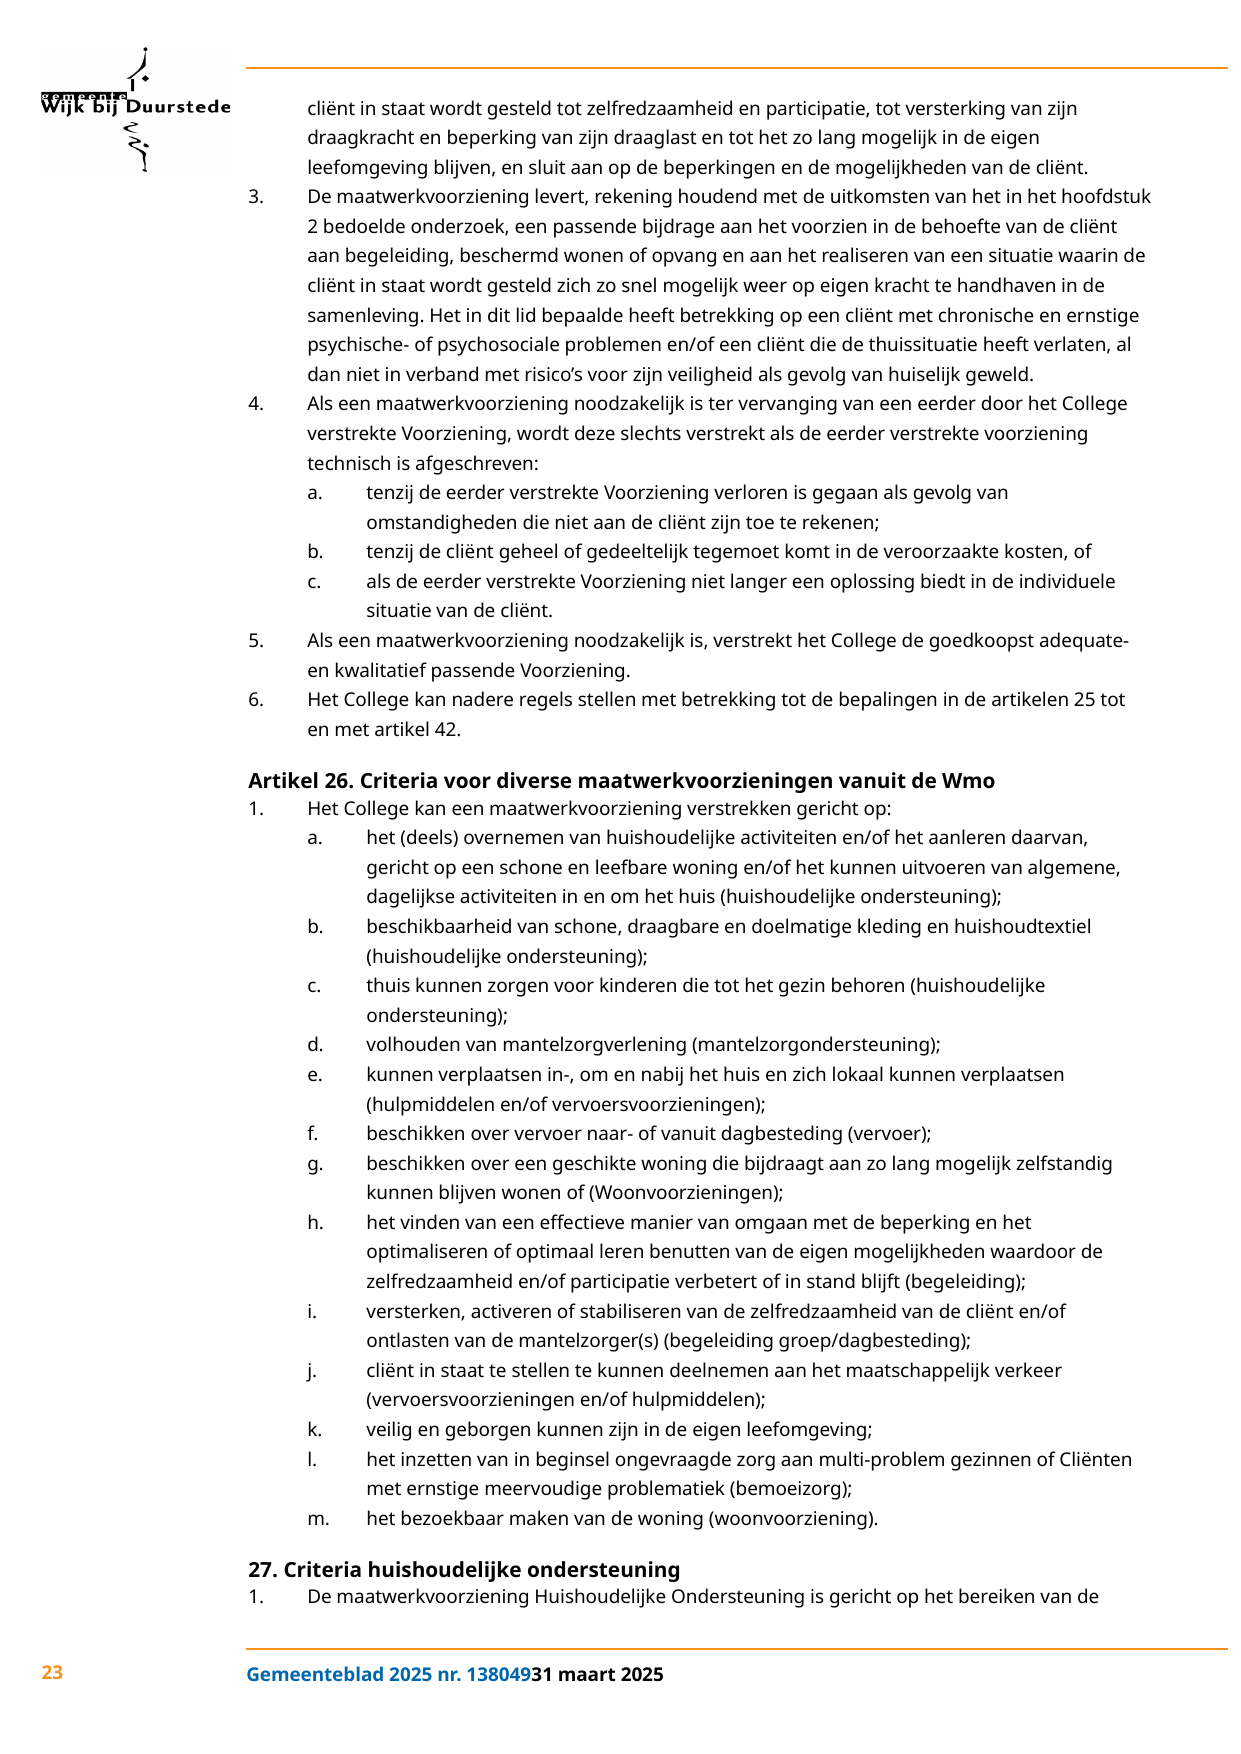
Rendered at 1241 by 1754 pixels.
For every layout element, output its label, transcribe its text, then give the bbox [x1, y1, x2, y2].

list beschikbaarheid van schone, draagbare en doelmatige kleding en huishoudtextiel (huishoudelijke ondersteuning); [307, 913, 1152, 968]
list kunnen verplaatsen in-, om en nabij het huis en zich lokaal kunnen verplaatsen (hulpmiddelen en/of vervoersvoorzieningen); [307, 1061, 1152, 1116]
list tenzij de cliënt geheel of gedeeltelijk tegemoet komt in de veroorzaakte kosten, of [307, 538, 1152, 564]
list De maatwerkvoorziening Huishoudelijke Ondersteuning is gericht op het bereiken van de [248, 1584, 1152, 1609]
list Als een maatwerkvoorziening noodzakelijk is, verstrekt het College de goedkoopst adequate- en kwalitatief passende Voorziening. [248, 627, 1152, 683]
list tenzij de eerder verstrekte Voorziening verloren is gegaan als gevolg van omstandigheden die niet aan de cliënt zijn toe te rekenen; [307, 479, 1152, 535]
text Artikel 26. Criteria voor diverse maatwerkvoorzieningen vanuit de Wmo [248, 766, 1152, 795]
list het bezoekbaar maken van de woning (woonvoorziening). [307, 1505, 1152, 1531]
list het vinden van een effectieve manier van omgaan met de beperking en het optimaliseren of optimaal leren benutten van de eigen mogelijkheden waardoor de zelfredzaamheid en/of participatie verbetert of in stand blijft (begeleiding); [307, 1209, 1152, 1294]
list als de eerder verstrekte Voorziening niet langer een oplossing biedt in de individuele situatie van de cliënt. [307, 568, 1152, 623]
list Als een maatwerkvoorziening noodzakelijk is ter vervanging van een eerder door het College verstrekte Voorziening, wordt deze slechts verstrekt als de eerder verstrekte voorziening technisch is afgeschreven: [248, 391, 1152, 476]
text 27. Criteria huishoudelijke ondersteuning [248, 1555, 1152, 1584]
list volhouden van mantelzorgverlening (mantelzorgondersteuning); [307, 1032, 1152, 1057]
list het (deels) overnemen van huishoudelijke activiteiten en/of het aanleren daarvan, gericht op een schone en leefbare woning en/of het kunnen uitvoeren van algemene, dagelijkse activiteiten in en om het huis (huishoudelijke ondersteuning); [307, 824, 1152, 909]
list thuis kunnen zorgen voor kinderen die tot het gezin behoren (huishoudelijke ondersteuning); [307, 972, 1152, 1028]
list beschikken over een geschikte woning die bijdraagt aan zo lang mogelijk zelfstandig kunnen blijven wonen of (Woonvoorzieningen); [307, 1150, 1152, 1205]
list versterken, activeren of stabiliseren van de zelfredzaamheid van de cliënt en/of ontlasten van de mantelzorger(s) (begeleiding groep/dagbesteding); [307, 1298, 1152, 1353]
list cliënt in staat wordt gesteld tot zelfredzaamheid en participatie, tot versterking van zijn draagkracht en beperking van zijn draaglast en tot het zo lang mogelijk in de eigen leefomgeving blijven, en sluit aan op de beperkingen en de mogelijkheden van de cliënt. [248, 95, 1152, 180]
list veilig en geborgen kunnen zijn in de eigen leefomgeving; [307, 1416, 1152, 1442]
list Het College kan een maatwerkvoorziening verstrekken gericht op: [248, 795, 1152, 821]
list het inzetten van in beginsel ongevraagde zorg aan multi-problem gezinnen of Cliënten met ernstige meervoudige problematiek (bemoeizorg); [307, 1446, 1152, 1501]
list cliënt in staat te stellen te kunnen deelnemen aan het maatschappelijk verkeer (vervoersvoorzieningen en/of hulpmiddelen); [307, 1357, 1152, 1412]
picture [41, 47, 231, 172]
list De maatwerkvoorziening levert, rekening houdend met de uitkomsten van het in het hoofdstuk 2 bedoelde onderzoek, een passende bijdrage aan het voorzien in de behoefte van de cliënt aan begeleiding, beschermd wonen of opvang en aan het realiseren van een situatie waarin de cliënt in staat wordt gesteld zich zo snel mogelijk weer op eigen kracht te handhaven in de samenleving. Het in dit lid bepaalde heeft betrekking op een cliënt met chronische en ernstige psychische- of psychosociale problemen en/of een cliënt die de thuissituatie heeft verlaten, al dan niet in verband met risico’s voor zijn veiligheid als gevolg van huiselijk geweld. [248, 183, 1152, 387]
list Het College kan nadere regels stellen met betrekking tot de bepalingen in de artikelen 25 tot en met artikel 42. [248, 686, 1152, 742]
list beschikken over vervoer naar- of vanuit dagbesteding (vervoer); [307, 1120, 1152, 1146]
